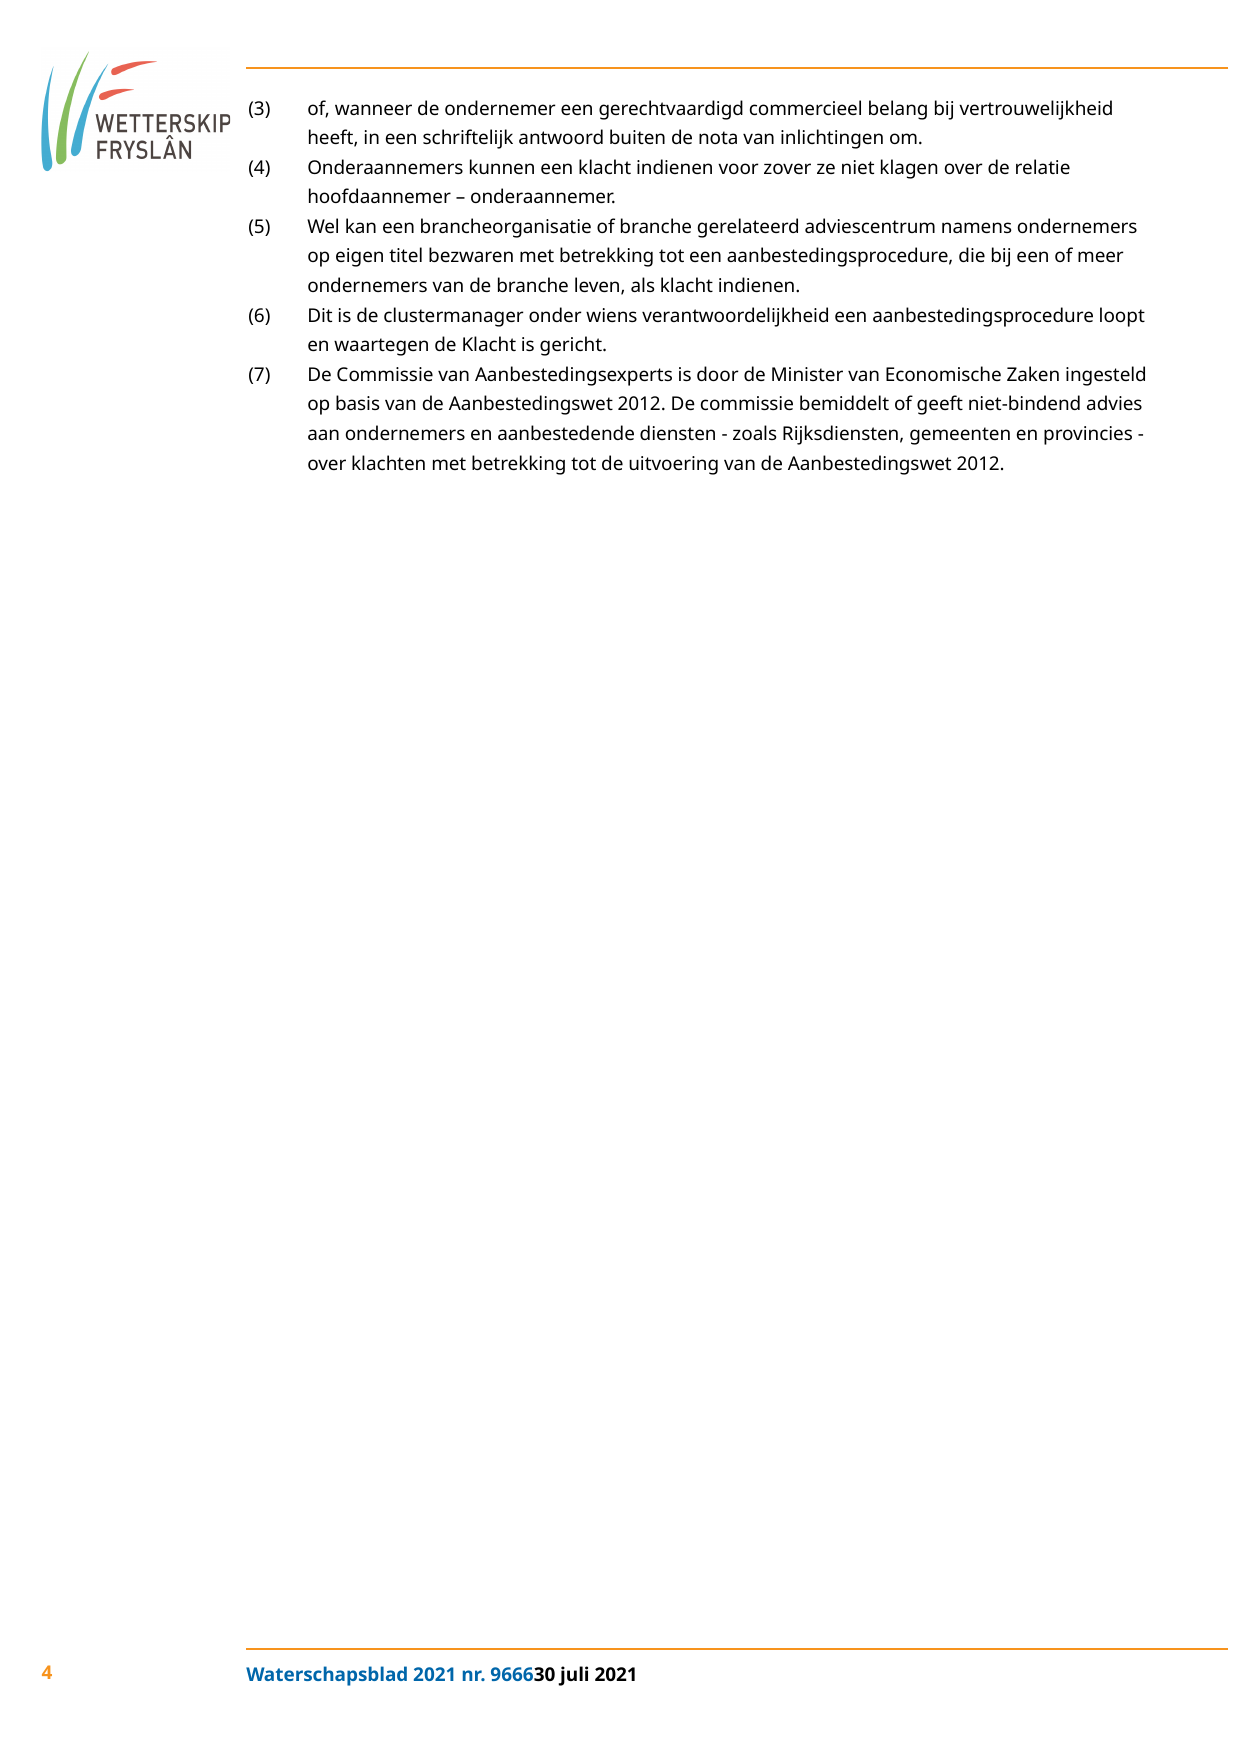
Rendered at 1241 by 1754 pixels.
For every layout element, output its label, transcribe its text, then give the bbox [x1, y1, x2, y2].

picture [41, 47, 231, 172]
list Wel kan een brancheorganisatie of branche gerelateerd adviescentrum namens ondernemers op eigen titel bezwaren met betrekking tot een aanbestedingsprocedure, die bij een of meer ondernemers van de branche leven, als klacht indienen. [248, 213, 1152, 298]
list De Commissie van Aanbestedingsexperts is door de Minister van Economische Zaken ingesteld op basis van de Aanbestedingswet 2012. De commissie bemiddelt of geeft niet-bindend advies aan ondernemers en aanbestedende diensten - zoals Rijksdiensten, gemeenten en provincies - over klachten met betrekking tot de uitvoering van de Aanbestedingswet 2012. [248, 361, 1152, 476]
list of, wanneer de ondernemer een gerechtvaardigd commercieel belang bij vertrouwelijkheid heeft, in een schriftelijk antwoord buiten de nota van inlichtingen om. [248, 95, 1152, 150]
list Dit is de clustermanager onder wiens verantwoordelijkheid een aanbestedingsprocedure loopt en waartegen de Klacht is gericht. [248, 302, 1152, 357]
list Onderaannemers kunnen een klacht indienen voor zover ze niet klagen over de relatie hoofdaannemer – onderaannemer. [248, 154, 1152, 209]
